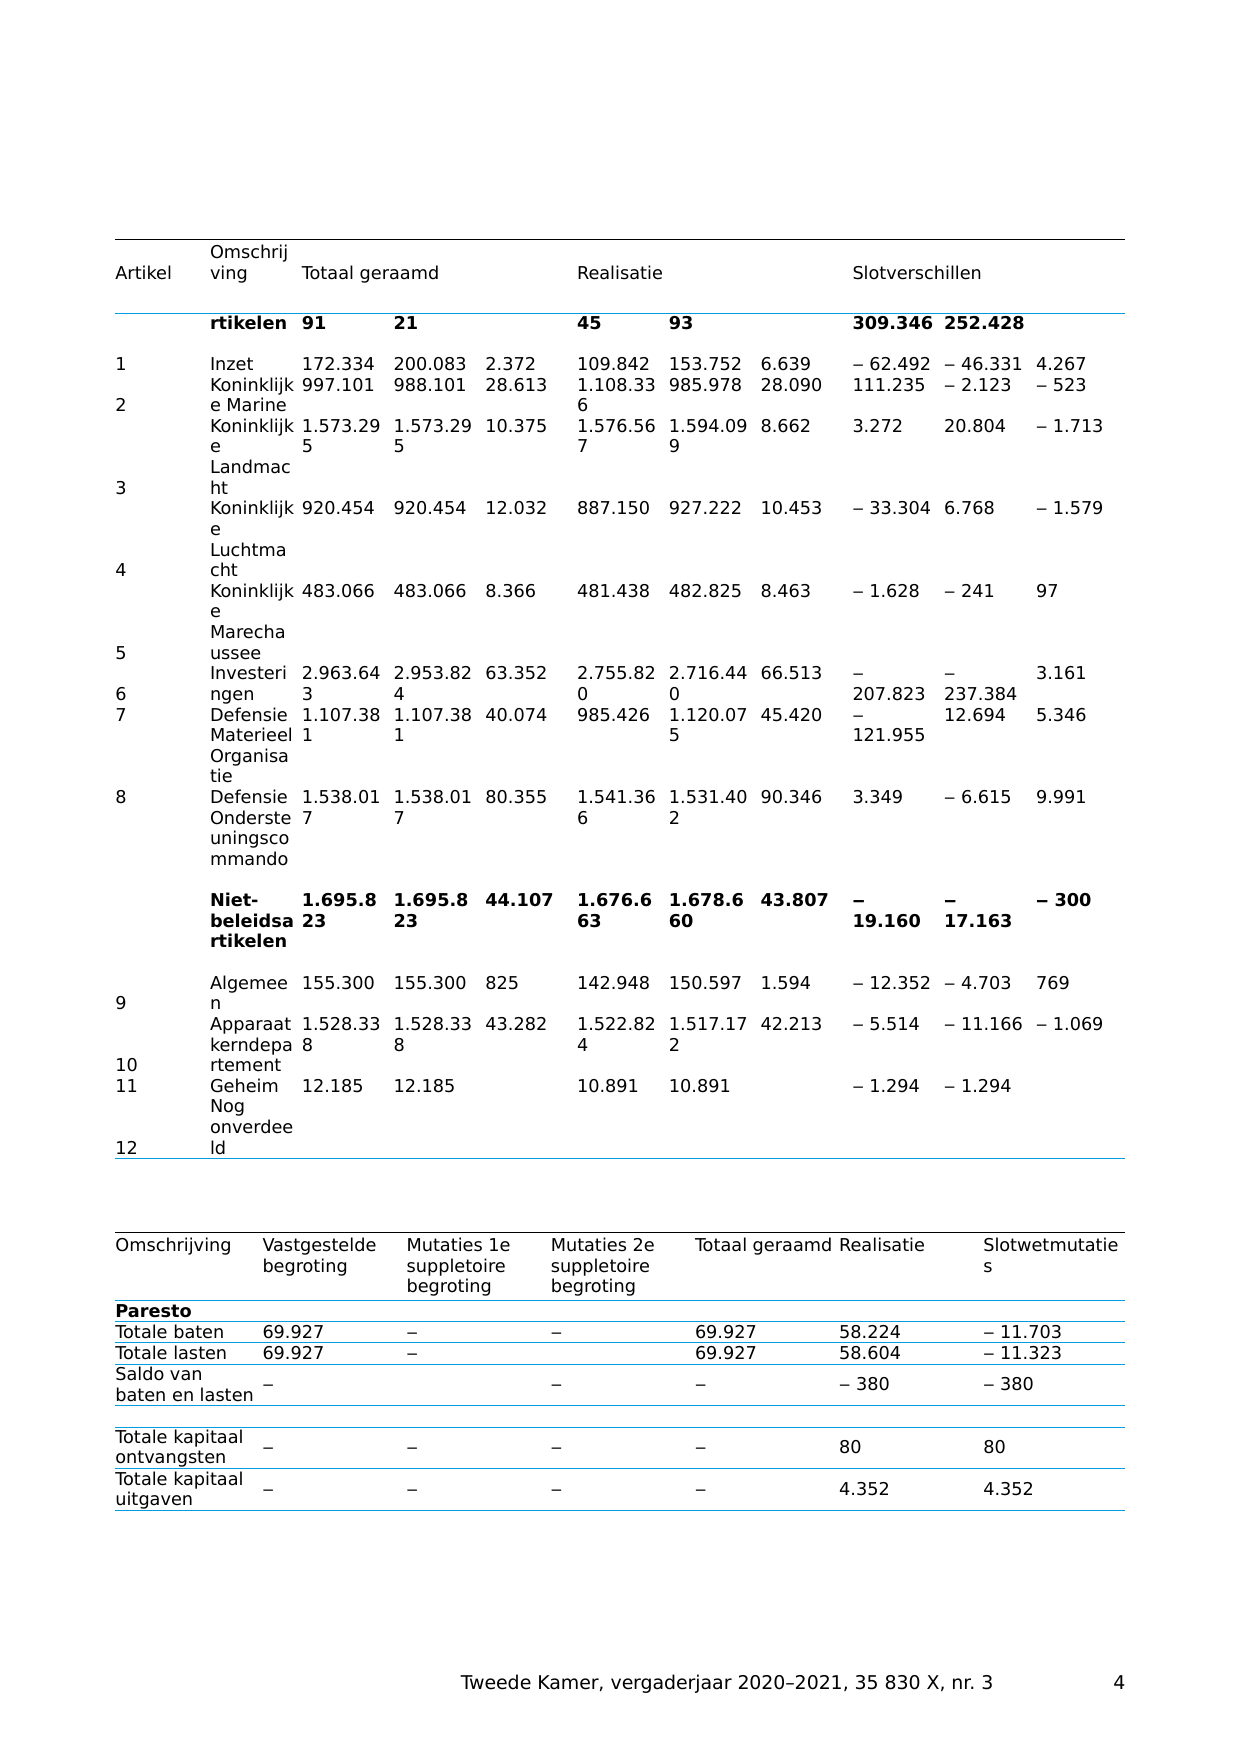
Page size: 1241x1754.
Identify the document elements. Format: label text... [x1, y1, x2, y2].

table_cell Artikel [115, 240, 207, 286]
table_cell ‒ 17.163 [941, 890, 1033, 952]
table_cell 40.074 [482, 705, 574, 787]
table_cell Mutaties 1e suppletoire begroting [404, 1233, 548, 1300]
table_cell [404, 1301, 548, 1321]
table_cell [482, 1096, 574, 1158]
table_cell Totale lasten [115, 1343, 259, 1363]
table_cell 10.891 [574, 1076, 666, 1096]
table_cell 200.083 [390, 354, 482, 374]
table_cell [574, 870, 666, 890]
table_cell Koninklijke Luchtmacht [207, 498, 299, 581]
table_cell Totale kapitaal uitgaven [115, 1469, 259, 1510]
table_cell 1.528.338 [299, 1014, 390, 1076]
table_cell ‒ 1.713 [1033, 416, 1125, 498]
table_cell [849, 952, 941, 973]
table_cell ‒ 237.384 [941, 663, 1033, 704]
table_cell ‒ 1.628 [849, 581, 941, 663]
table_cell 920.454 [299, 498, 390, 581]
table_cell 1.594.099 [666, 416, 757, 498]
table_cell 4.267 [1033, 354, 1125, 374]
table_cell 2 [115, 375, 207, 416]
table_cell ‒ [548, 1428, 692, 1468]
table_cell [390, 870, 482, 890]
table_cell [758, 1076, 849, 1096]
table_cell ‒ 2.123 [941, 375, 1033, 416]
table_cell ‒ 5.514 [849, 1014, 941, 1076]
table_cell Mutaties 2e suppletoire begroting [548, 1233, 692, 1300]
table_cell 1.695.823 [390, 890, 482, 952]
table_cell 12.185 [299, 1076, 390, 1096]
table_cell 12.032 [482, 498, 574, 581]
table_cell [692, 1406, 836, 1426]
table_cell rtikelen [207, 314, 299, 333]
table_cell [692, 1301, 836, 1321]
table_cell ‒ [259, 1469, 403, 1510]
table_cell Slotverschillen [849, 240, 1125, 286]
table_cell [115, 890, 207, 952]
table_cell Geheim [207, 1076, 299, 1096]
table_cell ‒ [259, 1428, 403, 1468]
table_cell 91 [299, 314, 390, 333]
table_cell [849, 870, 941, 890]
table_cell 28.090 [758, 375, 849, 416]
table_cell 5 [115, 581, 207, 663]
table_cell [1033, 314, 1125, 333]
table_cell 309.346 [849, 314, 941, 333]
table_cell [941, 333, 1033, 354]
table_cell 80 [836, 1428, 980, 1468]
table_cell 1.678.660 [666, 890, 757, 952]
table_cell ‒ [259, 1365, 403, 1405]
table_cell 58.604 [836, 1343, 980, 1363]
table_cell [299, 1096, 390, 1158]
table_cell ‒ [548, 1469, 692, 1510]
table_cell 3 [115, 416, 207, 498]
table_cell [299, 333, 390, 354]
table_cell ‒ 11.703 [980, 1322, 1125, 1342]
table_cell ‒ 46.331 [941, 354, 1033, 374]
table_cell ‒ 4.703 [941, 973, 1033, 1014]
table_cell 20.804 [941, 416, 1033, 498]
table_cell Algemeen [207, 973, 299, 1014]
table_cell [666, 870, 757, 890]
table_cell ‒ 380 [836, 1365, 980, 1405]
table_cell 1.676.663 [574, 890, 666, 952]
table_cell [941, 870, 1033, 890]
table_cell [574, 952, 666, 973]
table_cell 80.355 [482, 787, 574, 869]
table_cell 1.573.295 [390, 416, 482, 498]
table_cell 42.213 [758, 1014, 849, 1076]
table_cell 825 [482, 973, 574, 1014]
table_cell Omschrijving [115, 1233, 259, 1300]
table_cell 12.694 [941, 705, 1033, 787]
table_cell 2.755.820 [574, 663, 666, 704]
table_cell 927.222 [666, 498, 757, 581]
table_cell [980, 1301, 1125, 1321]
table_cell ‒ 11.323 [980, 1343, 1125, 1363]
table_cell [758, 314, 849, 333]
table_cell [404, 1365, 548, 1405]
table_cell ‒ [404, 1428, 548, 1468]
table_cell 10.891 [666, 1076, 757, 1096]
table_cell [482, 1076, 574, 1096]
table_cell [207, 333, 299, 354]
table_cell 1.107.381 [299, 705, 390, 787]
table_cell 10.375 [482, 416, 574, 498]
table_cell [849, 1096, 941, 1158]
table_cell 8 [115, 787, 207, 869]
table_cell 1.538.017 [390, 787, 482, 869]
table_cell Totaal geraamd [692, 1233, 836, 1300]
table_cell [836, 1301, 980, 1321]
table_cell ‒ 6.615 [941, 787, 1033, 869]
table_cell 252.428 [941, 314, 1033, 333]
table_cell [758, 870, 849, 890]
table_cell [207, 286, 299, 313]
table_cell 44.107 [482, 890, 574, 952]
table_cell 111.235 [849, 375, 941, 416]
table_cell 142.948 [574, 973, 666, 1014]
table_cell 43.807 [758, 890, 849, 952]
table_cell 12 [115, 1096, 207, 1158]
table_cell [758, 333, 849, 354]
table_cell 482.825 [666, 581, 757, 663]
table_cell [482, 314, 574, 333]
table_cell 483.066 [390, 581, 482, 663]
table_cell [482, 333, 574, 354]
table_cell 1.573.295 [299, 416, 390, 498]
table_cell ‒ [404, 1343, 548, 1363]
table_cell 1 [115, 354, 207, 374]
table_cell [115, 333, 207, 354]
table_cell ‒ 380 [980, 1365, 1125, 1405]
table_cell 153.752 [666, 354, 757, 374]
table_cell [482, 952, 574, 973]
table_cell [390, 333, 482, 354]
table_cell 3.161 [1033, 663, 1125, 704]
table_cell [980, 1406, 1125, 1426]
table_cell 172.334 [299, 354, 390, 374]
table_cell [115, 870, 207, 890]
table_cell [259, 1301, 403, 1321]
table_cell ‒ 523 [1033, 375, 1125, 416]
table_cell ‒ [548, 1365, 692, 1405]
table_cell ‒ 12.352 [849, 973, 941, 1014]
table_cell ‒ 11.166 [941, 1014, 1033, 1076]
table_cell [115, 952, 207, 973]
table_cell [758, 286, 849, 313]
table_cell 6 [115, 663, 207, 704]
table_cell 2.963.643 [299, 663, 390, 704]
table_cell 4.352 [980, 1469, 1125, 1510]
table_cell [404, 1406, 548, 1426]
table_cell 6.768 [941, 498, 1033, 581]
table_cell 1.695.823 [299, 890, 390, 952]
table_cell [758, 1096, 849, 1158]
table_cell Apparaat kerndepartement [207, 1014, 299, 1076]
table_cell [836, 1406, 980, 1426]
table_cell ‒ [692, 1365, 836, 1405]
table_cell ‒ [692, 1469, 836, 1510]
table_cell 69.927 [259, 1322, 403, 1342]
table_cell ‒ 19.160 [849, 890, 941, 952]
table_cell Totale baten [115, 1322, 259, 1342]
table_cell [1033, 1096, 1125, 1158]
table_cell [666, 952, 757, 973]
table_cell 1.107.381 [390, 705, 482, 787]
table_cell 481.438 [574, 581, 666, 663]
table_cell 97 [1033, 581, 1125, 663]
table_cell ‒ 1.579 [1033, 498, 1125, 581]
table_cell [548, 1301, 692, 1321]
table_cell [115, 1406, 259, 1426]
table_cell 93 [666, 314, 757, 333]
table_cell ‒ 1.294 [849, 1076, 941, 1096]
table_cell ‒ [404, 1322, 548, 1342]
table_cell 109.842 [574, 354, 666, 374]
table_cell [390, 1096, 482, 1158]
table_cell [758, 952, 849, 973]
table_cell 1.528.338 [390, 1014, 482, 1076]
table_cell Nog onverdeeld [207, 1096, 299, 1158]
table_cell Saldo van baten en lasten [115, 1365, 259, 1405]
table_header Wijziging van de begrotingsstaten van het agentschap Paresto van het Ministerie van Defensie (X) voor het jaar 2020 (Slotwet) (bedragen x € 1.000) [115, 1184, 1125, 1232]
table_cell 150.597 [666, 973, 757, 1014]
table_cell 2.953.824 [390, 663, 482, 704]
table_cell [548, 1343, 692, 1363]
table_cell Omschrijving [207, 240, 299, 286]
table_cell [1033, 286, 1125, 313]
table_cell 69.927 [692, 1322, 836, 1342]
table_cell ‒ 1.294 [941, 1076, 1033, 1096]
table_cell 63.352 [482, 663, 574, 704]
table_cell 1.108.336 [574, 375, 666, 416]
table_cell Koninklijke Marine [207, 375, 299, 416]
table_cell 43.282 [482, 1014, 574, 1076]
table_cell 1.522.824 [574, 1014, 666, 1076]
table_cell [666, 1096, 757, 1158]
table_cell [299, 286, 390, 313]
table_cell 12.185 [390, 1076, 482, 1096]
table_cell ‒ [692, 1428, 836, 1468]
table_cell [299, 870, 390, 890]
table_cell 66.513 [758, 663, 849, 704]
table_cell 3.349 [849, 787, 941, 869]
table_cell Inzet [207, 354, 299, 374]
table_cell 985.978 [666, 375, 757, 416]
table_cell 8.463 [758, 581, 849, 663]
table_cell ‒ 241 [941, 581, 1033, 663]
table_cell 1.531.402 [666, 787, 757, 869]
table_cell 28.613 [482, 375, 574, 416]
table_cell 4 [115, 498, 207, 581]
table_cell ‒ [548, 1322, 692, 1342]
table_cell 155.300 [299, 973, 390, 1014]
table_cell 2.372 [482, 354, 574, 374]
table_cell [941, 952, 1033, 973]
table_cell ‒ 300 [1033, 890, 1125, 952]
table_cell 5.346 [1033, 705, 1125, 787]
table_cell 10 [115, 1014, 207, 1076]
table_cell [941, 286, 1033, 313]
table_cell ‒ 121.955 [849, 705, 941, 787]
table_cell 4.352 [836, 1469, 980, 1510]
table_cell 9 [115, 973, 207, 1014]
table_cell [548, 1406, 692, 1426]
table_cell 69.927 [259, 1343, 403, 1363]
table_cell [1033, 952, 1125, 973]
table_cell [666, 286, 757, 313]
table_cell 8.662 [758, 416, 849, 498]
table_cell Defensie Materieel Organisatie [207, 705, 299, 787]
table_cell Niet-beleidsartikelen [207, 890, 299, 952]
table_cell 1.517.172 [666, 1014, 757, 1076]
table_cell [299, 952, 390, 973]
table_cell Koninklijke Marechaussee [207, 581, 299, 663]
table_cell 985.426 [574, 705, 666, 787]
table_cell 9.991 [1033, 787, 1125, 869]
table_cell 7 [115, 705, 207, 787]
table_cell [482, 286, 574, 313]
table_cell Realisatie [836, 1233, 980, 1300]
table_cell 887.150 [574, 498, 666, 581]
table_cell 21 [390, 314, 482, 333]
table_cell 69.927 [692, 1343, 836, 1363]
table_cell ‒ 207.823 [849, 663, 941, 704]
table_cell [1033, 1076, 1125, 1096]
table_cell ‒ 33.304 [849, 498, 941, 581]
table_cell Vastgestelde begroting [259, 1233, 403, 1300]
table_cell 45.420 [758, 705, 849, 787]
table_cell 6.639 [758, 354, 849, 374]
table_cell Koninklijke Landmacht [207, 416, 299, 498]
table_cell 80 [980, 1428, 1125, 1468]
table_cell Defensie Ondersteuningscommando [207, 787, 299, 869]
table_cell 155.300 [390, 973, 482, 1014]
table_cell 1.594 [758, 973, 849, 1014]
table_cell 988.101 [390, 375, 482, 416]
table_cell 2.716.440 [666, 663, 757, 704]
table_cell 1.576.567 [574, 416, 666, 498]
table_cell Totaal geraamd [299, 240, 574, 286]
table_cell [1033, 333, 1125, 354]
table_cell Realisatie [574, 240, 849, 286]
table_cell 769 [1033, 973, 1125, 1014]
table_cell [259, 1406, 403, 1426]
table_cell 11 [115, 1076, 207, 1096]
table_cell 90.346 [758, 787, 849, 869]
table_cell [849, 286, 941, 313]
table_cell [207, 870, 299, 890]
table_cell [941, 1096, 1033, 1158]
table_cell 45 [574, 314, 666, 333]
table_cell [207, 952, 299, 973]
table_cell [115, 314, 207, 333]
table_cell ‒ [404, 1469, 548, 1510]
table_cell 997.101 [299, 375, 390, 416]
table_cell 1.538.017 [299, 787, 390, 869]
table_cell [390, 952, 482, 973]
table_cell 1.120.075 [666, 705, 757, 787]
table_cell 483.066 [299, 581, 390, 663]
table_cell [574, 333, 666, 354]
table_cell [574, 286, 666, 313]
table_cell ‒ 1.069 [1033, 1014, 1125, 1076]
table_cell 10.453 [758, 498, 849, 581]
table_header Wijziging van de begrotingsstaten van het ministerie van Defensie (X) voor het jaar 2020 (Slotwet) (bedragen x € 1.000) [115, 191, 1125, 239]
table_cell Slotwetmutaties [980, 1233, 1125, 1300]
table_cell 58.224 [836, 1322, 980, 1342]
table_cell 1.541.366 [574, 787, 666, 869]
table_cell [574, 1096, 666, 1158]
table_cell 3.272 [849, 416, 941, 498]
table_cell Totale kapitaal ontvangsten [115, 1428, 259, 1468]
table_cell [1033, 870, 1125, 890]
table_cell [390, 286, 482, 313]
table_cell Investeringen [207, 663, 299, 704]
table_cell [482, 870, 574, 890]
table_cell [849, 333, 941, 354]
table_cell [115, 286, 207, 313]
table_cell Paresto [115, 1301, 259, 1321]
table_cell 920.454 [390, 498, 482, 581]
table_cell [666, 333, 757, 354]
table_cell 8.366 [482, 581, 574, 663]
table_cell ‒ 62.492 [849, 354, 941, 374]
